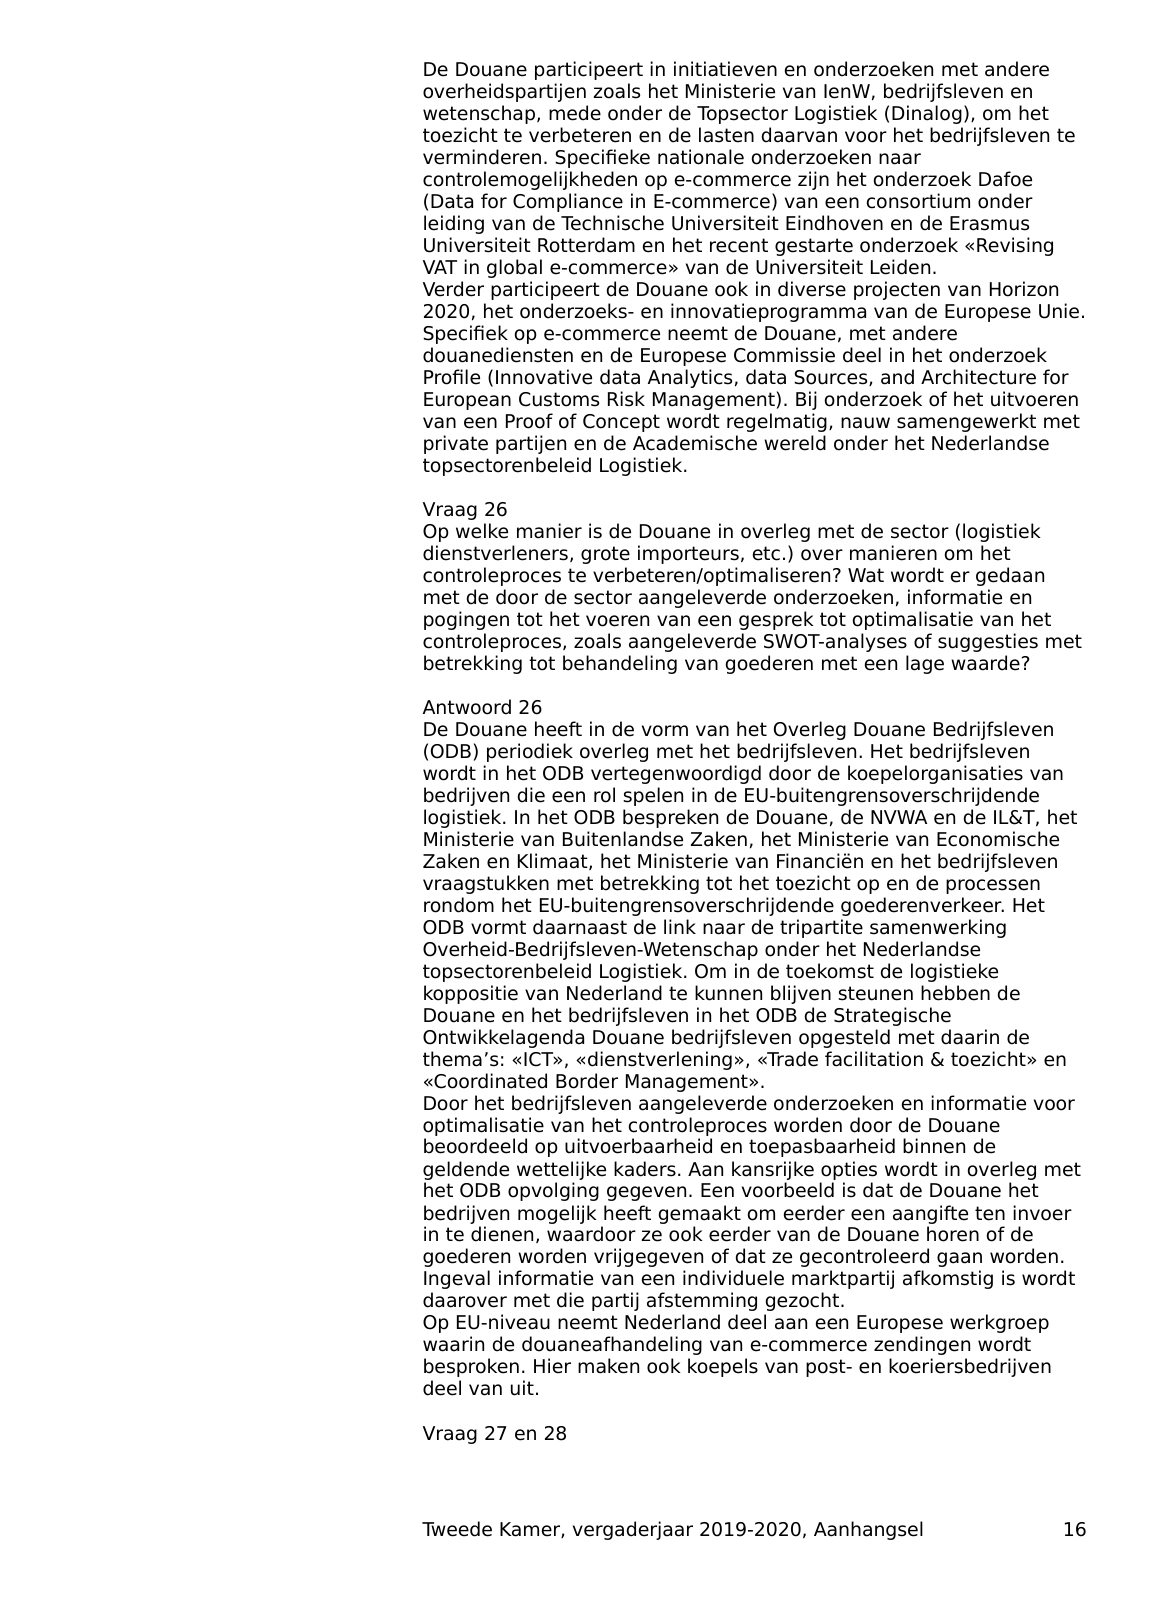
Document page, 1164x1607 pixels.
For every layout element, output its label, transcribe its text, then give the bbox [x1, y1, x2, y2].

text Antwoord 26 [422, 697, 1087, 719]
text De Douane heeft in de vorm van het Overleg Douane Bedrijfsleven (ODB) periodiek overleg met het bedrijfsleven. Het bedrijfsleven wordt in het ODB vertegenwoordigd door de koepelorganisaties van bedrijven die een rol spelen in de EU-buitengrensoverschrijdende logistiek. In het ODB bespreken de Douane, de NVWA en de IL&T, het Ministerie van Buitenlandse Zaken, het Ministerie van Economische Zaken en Klimaat, het Ministerie van Financiën en het bedrijfsleven vraagstukken met betrekking tot het toezicht op en de processen rondom het EU-buitengrensoverschrijdende goederenverkeer. Het ODB vormt daarnaast de link naar de tripartite samenwerking Overheid-Bedrijfsleven-Wetenschap onder het Nederlandse topsectorenbeleid Logistiek. Om in de toekomst de logistieke koppositie van Nederland te kunnen blijven steunen hebben de Douane en het bedrijfsleven in het ODB de Strategische Ontwikkelagenda Douane bedrijfsleven opgesteld met daarin de thema’s: «ICT», «dienstverlening», «Trade facilitation & toezicht» en «Coordinated Border Management». [422, 719, 1087, 1092]
text Vraag 27 en 28 [422, 1422, 1087, 1444]
text Door het bedrijfsleven aangeleverde onderzoeken en informatie voor optimalisatie van het controleproces worden door de Douane beoordeeld op uitvoerbaarheid en toepasbaarheid binnen de geldende wettelijke kaders. Aan kansrijke opties wordt in overleg met het ODB opvolging gegeven. Een voorbeeld is dat de Douane het bedrijven mogelijk heeft gemaakt om eerder een aangifte ten invoer in te dienen, waardoor ze ook eerder van de Douane horen of de goederen worden vrijgegeven of dat ze gecontroleerd gaan worden. Ingeval informatie van een individuele marktpartij afkomstig is wordt daarover met die partij afstemming gezocht. [422, 1092, 1087, 1312]
text Op welke manier is de Douane in overleg met de sector (logistiek dienstverleners, grote importeurs, etc.) over manieren om het controleproces te verbeteren/optimaliseren? Wat wordt er gedaan met de door de sector aangeleverde onderzoeken, informatie en pogingen tot het voeren van een gesprek tot optimalisatie van het controleproces, zoals aangeleverde SWOT-analyses of suggesties met betrekking tot behandeling van goederen met een lage waarde? [422, 521, 1087, 675]
text Op EU-niveau neemt Nederland deel aan een Europese werkgroep waarin de douaneafhandeling van e-commerce zendingen wordt besproken. Hier maken ook koepels van post- en koeriersbedrijven deel van uit. [422, 1312, 1087, 1400]
text De Douane participeert in initiatieven en onderzoeken met andere overheidspartijen zoals het Ministerie van IenW, bedrijfsleven en wetenschap, mede onder de Topsector Logistiek (Dinalog), om het toezicht te verbeteren en de lasten daarvan voor het bedrijfsleven te verminderen. Specifieke nationale onderzoeken naar controlemogelijkheden op e-commerce zijn het onderzoek Dafoe (Data for Compliance in E-commerce) van een consortium onder leiding van de Technische Universiteit Eindhoven en de Erasmus Universiteit Rotterdam en het recent gestarte onderzoek «Revising VAT in global e-commerce» van de Universiteit Leiden. [422, 59, 1087, 279]
text Verder participeert de Douane ook in diverse projecten van Horizon 2020, het onderzoeks- en innovatieprogramma van de Europese Unie. Specifiek op e-commerce neemt de Douane, met andere douanediensten en de Europese Commissie deel in het onderzoek Profile (Innovative data Analytics, data Sources, and Architecture for European Customs Risk Management). Bij onderzoek of het uitvoeren van een Proof of Concept wordt regelmatig, nauw samengewerkt met private partijen en de Academische wereld onder het Nederlandse topsectorenbeleid Logistiek. [422, 279, 1087, 477]
text Vraag 26 [422, 499, 1087, 521]
